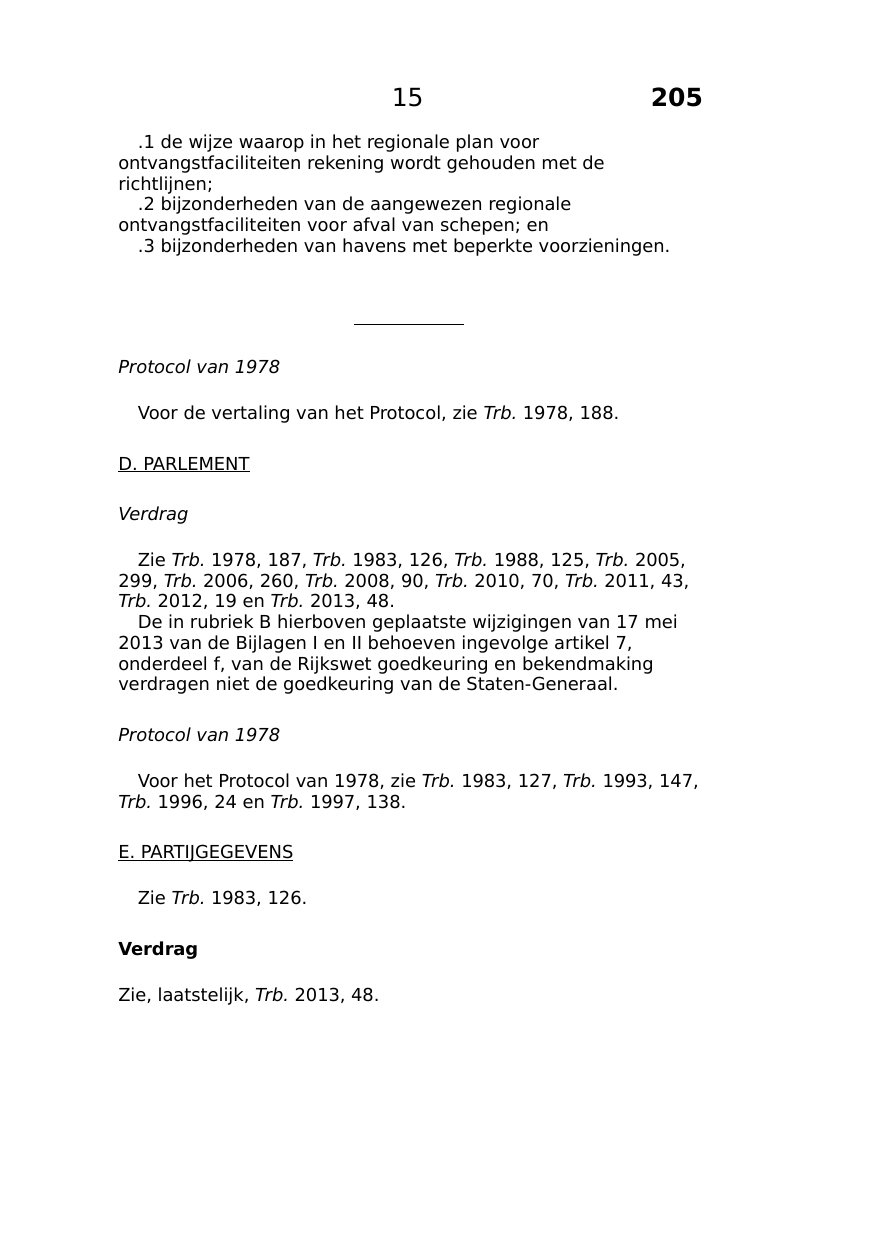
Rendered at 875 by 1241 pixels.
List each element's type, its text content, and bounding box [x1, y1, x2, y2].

text .2 bijzonderheden van de aangewezen regionale ontvangstfaciliteiten voor afval van schepen; en [118, 194, 703, 236]
text .1 de wijze waarop in het regionale plan voor ontvangstfaciliteiten rekening wordt gehouden met de richtlijnen; [118, 132, 703, 194]
text Zie Trb. 1983, 126. [118, 888, 703, 909]
text De in rubriek B hierboven geplaatste wijzigingen van 17 mei 2013 van de Bijlagen I en II behoeven ingevolge artikel 7, onderdeel f, van de Rijkswet goedkeuring en bekendmaking verdragen niet de goedkeuring van de Staten-Generaal. [118, 612, 703, 695]
subtitle Verdrag [118, 939, 703, 959]
subtitle Protocol van 1978 [118, 725, 703, 746]
subtitle D. PARLEMENT [118, 453, 703, 474]
text .3 bijzonderheden van havens met beperkte voorzieningen. [118, 236, 703, 256]
text Zie, laatstelijk, Trb. 2013, 48. [118, 984, 703, 1005]
subtitle E. PARTIJGEGEVENS [118, 842, 703, 863]
subtitle Protocol van 1978 [118, 357, 703, 378]
subtitle Verdrag [118, 504, 703, 525]
text Voor de vertaling van het Protocol, zie Trb. 1978, 188. [118, 403, 703, 423]
text Voor het Protocol van 1978, zie Trb. 1983, 127, Trb. 1993, 147, Trb. 1996, 24 en Trb. 1997, 138. [118, 771, 703, 812]
text Zie Trb. 1978, 187, Trb. 1983, 126, Trb. 1988, 125, Trb. 2005, 299, Trb. 2006, 260, Trb. 2008, 90, Trb. 2010, 70, Trb. 2011, 43, Trb. 2012, 19 en Trb. 2013, 48. [118, 550, 703, 612]
